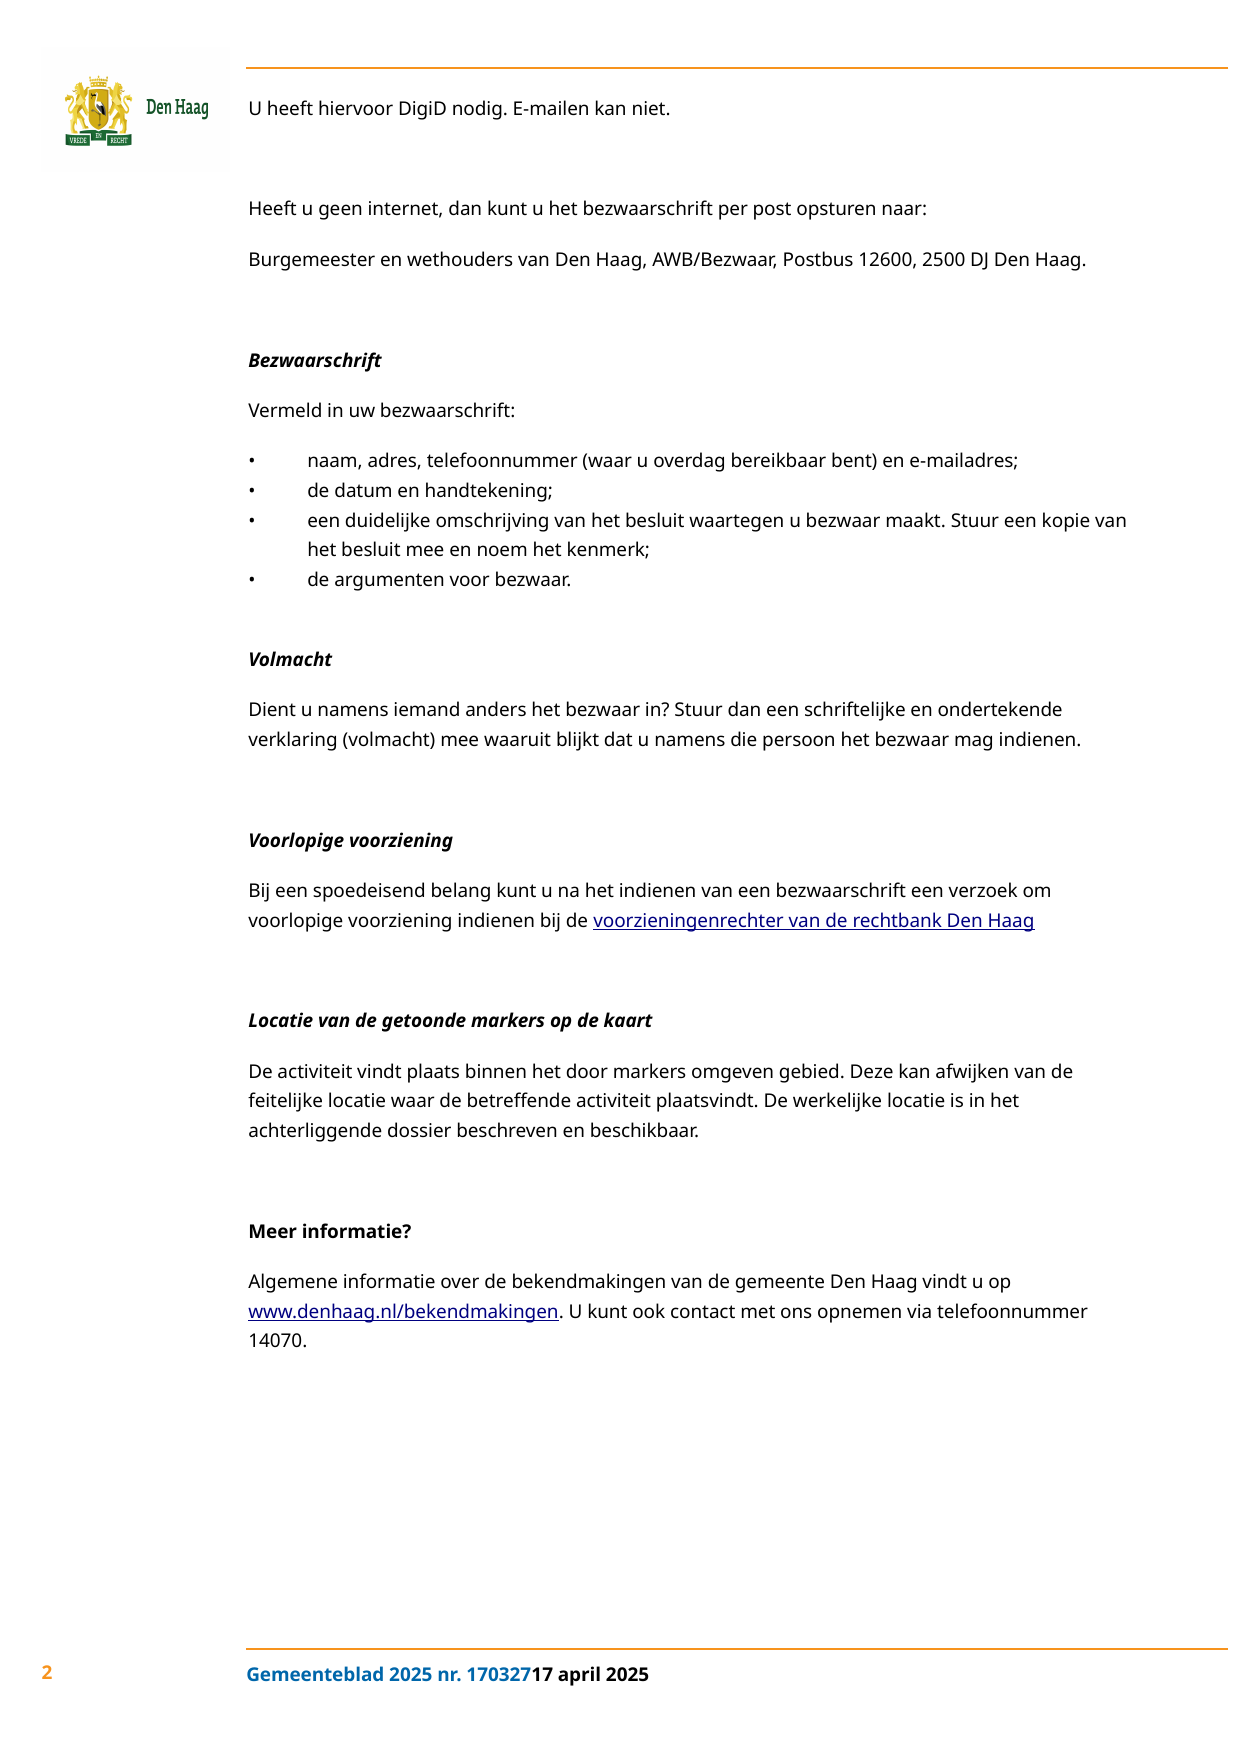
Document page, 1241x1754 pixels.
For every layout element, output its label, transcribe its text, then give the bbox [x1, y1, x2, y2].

text Voorlopige voorziening [248, 827, 1152, 853]
text Meer informatie? [248, 1218, 1152, 1244]
text Burgemeester en wethouders van Den Haag, AWB/Bezwaar, Postbus 12600, 2500 DJ Den Haag. [248, 246, 1152, 272]
text Bij een spoedeisend belang kunt u na het indienen van een bezwaarschrift een verzoek om voorlopige voorziening indienen bij de voorzieningenrechter van de rechtbank Den Haag [248, 877, 1152, 933]
list een duidelijke omschrijving van het besluit waartegen u bezwaar maakt. Stuur een kopie van het besluit mee en noem het kenmerk; [248, 507, 1152, 562]
list naam, adres, telefoonnummer (waar u overdag bereikbaar bent) en e-mailadres; [248, 448, 1152, 473]
text De activiteit vindt plaats binnen het door markers omgeven gebied. Deze kan afwijken van de feitelijke locatie waar de betreffende activiteit plaatsvindt. De werkelijke locatie is in het achterliggende dossier beschreven en beschikbaar. [248, 1058, 1152, 1143]
picture [41, 47, 231, 172]
text U heeft hiervoor DigiD nodig. E-mailen kan niet. [248, 95, 1152, 121]
text Dient u namens iemand anders het bezwaar in? Stuur dan een schriftelijke en ondertekende verklaring (volmacht) mee waaruit blijkt dat u namens die persoon het bezwaar mag indienen. [248, 696, 1152, 752]
text Volmacht [248, 646, 1152, 672]
list de datum en handtekening; [248, 477, 1152, 503]
text Bezwaarschrift [248, 347, 1152, 373]
text Heeft u geen internet, dan kunt u het bezwaarschrift per post opsturen naar: [248, 196, 1152, 221]
text Locatie van de getoonde markers op de kaart [248, 1008, 1152, 1033]
text Algemene informatie over de bekendmakingen van de gemeente Den Haag vindt u op www.denhaag.nl/bekendmakingen. U kunt ook contact met ons opnemen via telefoonnummer 14070. [248, 1268, 1152, 1353]
list de argumenten voor bezwaar. [248, 566, 1152, 592]
text Vermeld in uw bezwaarschrift: [248, 397, 1152, 423]
